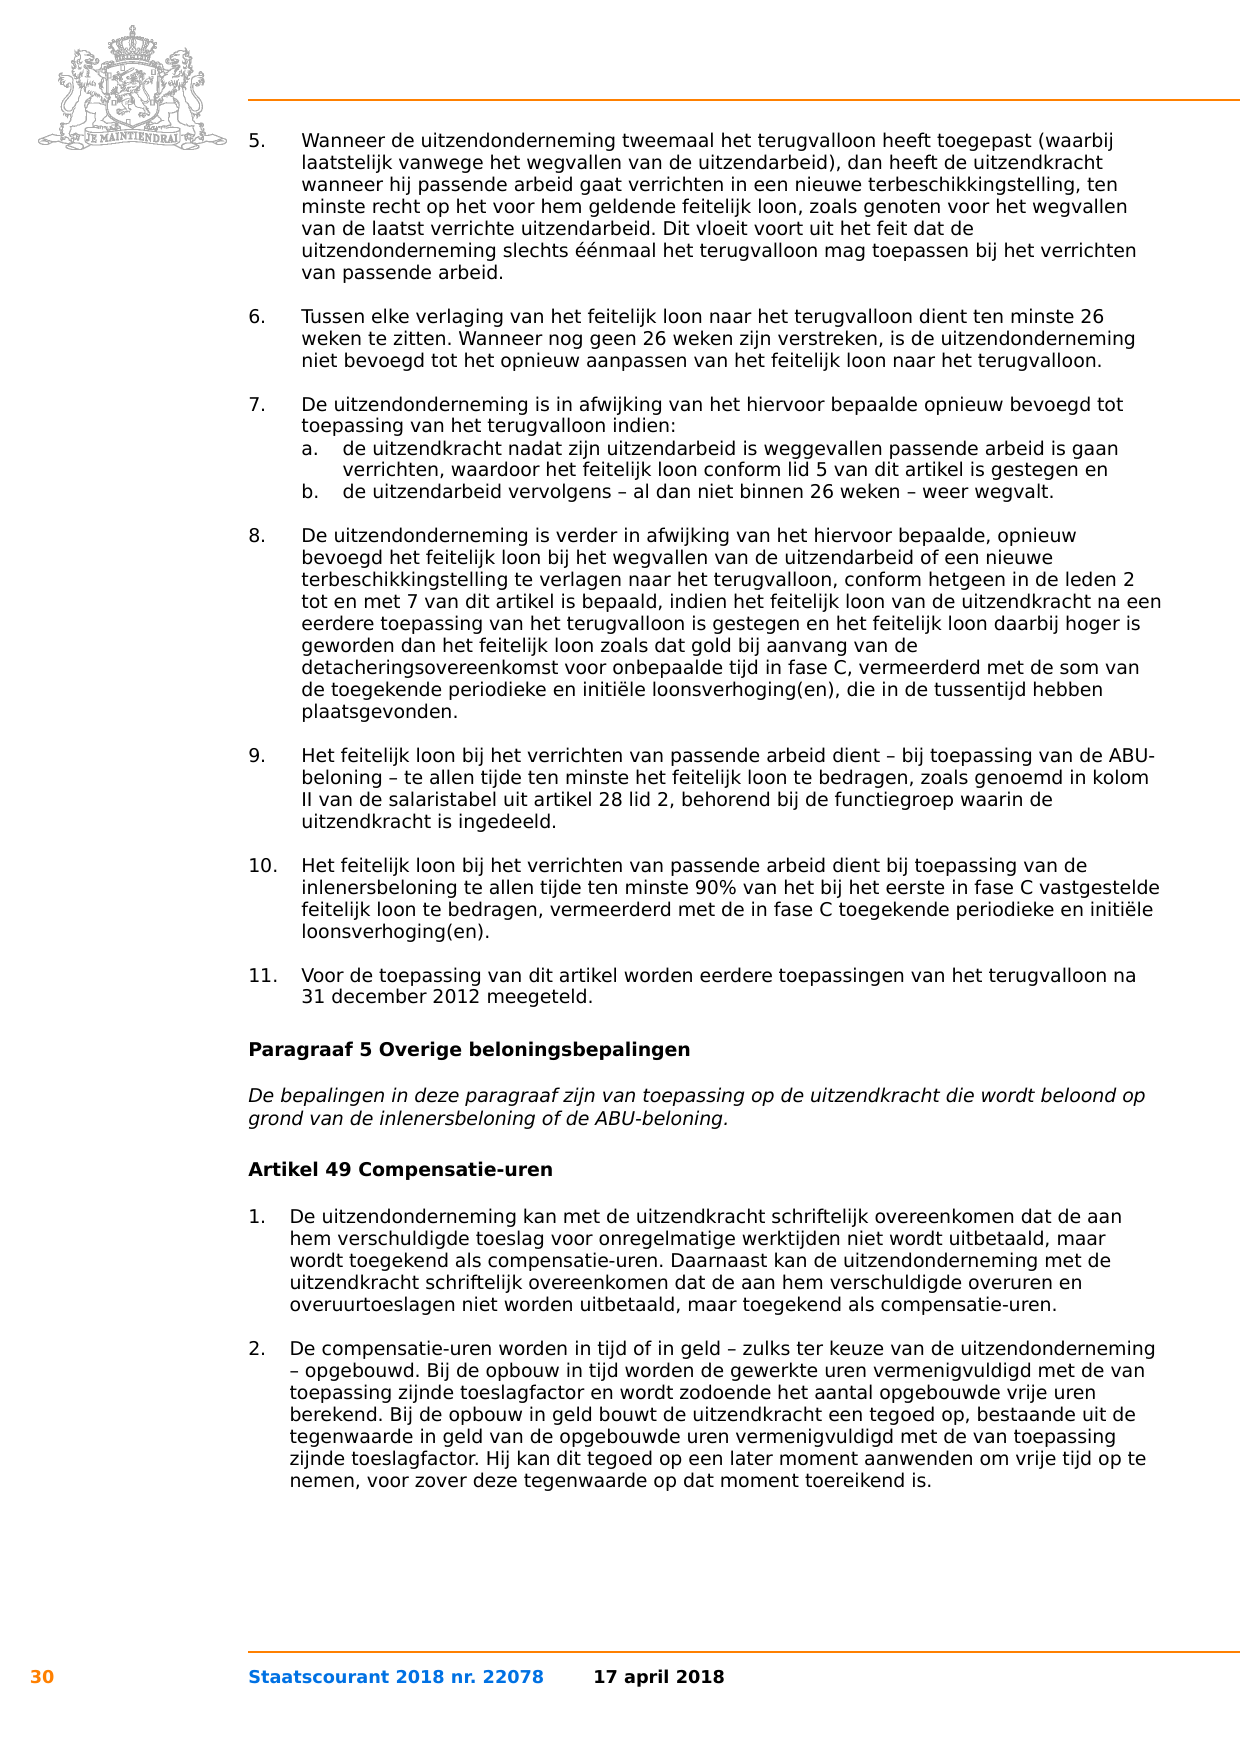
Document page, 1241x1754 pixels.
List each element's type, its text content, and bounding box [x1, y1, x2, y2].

text 2. De compensatie-uren worden in tijd of in geld – zulks ter keuze van de uitzendonderneming – opgebouwd. Bij de opbouw in tijd worden de gewerkte uren vermenigvuldigd met de van toepassing zijnde toeslagfactor en wordt zodoende het aantal opgebouwde vrije uren berekend. Bij de opbouw in geld bouwt de uitzendkracht een tegoed op, bestaande uit de tegenwaarde in geld van de opgebouwde uren vermenigvuldigd met de van toepassing zijnde toeslagfactor. Hij kan dit tegoed op een later moment aanwenden om vrije tijd op te nemen, voor zover deze tegenwaarde op dat moment toereikend is. [248, 1338, 1163, 1492]
text 10. Het feitelijk loon bij het verrichten van passende arbeid dient bij toepassing van de inlenersbeloning te allen tijde ten minste 90% van het bij het eerste in fase C vastgestelde feitelijk loon te bedragen, vermeerderd met de in fase C toegekende periodieke en initiële loonsverhoging(en). [248, 855, 1163, 943]
text 9. Het feitelijk loon bij het verrichten van passende arbeid dient – bij toepassing van de ABU-beloning – te allen tijde ten minste het feitelijk loon te bedragen, zoals genoemd in kolom II van de salaristabel uit artikel 28 lid 2, behorend bij de functiegroep waarin de uitzendkracht is ingedeeld. [248, 745, 1163, 833]
text 5. Wanneer de uitzendonderneming tweemaal het terugvalloon heeft toegepast (waarbij laatstelijk vanwege het wegvallen van de uitzendarbeid), dan heeft de uitzendkracht wanneer hij passende arbeid gaat verrichten in een nieuwe terbeschikkingstelling, ten minste recht op het voor hem geldende feitelijk loon, zoals genoten voor het wegvallen van de laatst verrichte uitzendarbeid. Dit vloeit voort uit het feit dat de uitzendonderneming slechts éénmaal het terugvalloon mag toepassen bij het verrichten van passende arbeid. [248, 130, 1163, 284]
subtitle Artikel 49 Compensatie-uren [248, 1159, 1163, 1181]
text b. de uitzendarbeid vervolgens – al dan niet binnen 26 weken – weer wegvalt. [301, 481, 1163, 503]
subtitle De bepalingen in deze paragraaf zijn van toepassing op de uitzendkracht die wordt beloond op grond van de inlenersbeloning of de ABU-beloning. [248, 1085, 1163, 1129]
text 6. Tussen elke verlaging van het feitelijk loon naar het terugvalloon dient ten minste 26 weken te zitten. Wanneer nog geen 26 weken zijn verstreken, is de uitzendonderneming niet bevoegd tot het opnieuw aanpassen van het feitelijk loon naar het terugvalloon. [248, 306, 1163, 372]
subtitle Paragraaf 5 Overige beloningsbepalingen [248, 1038, 1163, 1060]
text a. de uitzendkracht nadat zijn uitzendarbeid is weggevallen passende arbeid is gaan verrichten, waardoor het feitelijk loon conform lid 5 van dit artikel is gestegen en [301, 437, 1163, 481]
text 7. De uitzendonderneming is in afwijking van het hiervoor bepaalde opnieuw bevoegd tot toepassing van het terugvalloon indien: [248, 393, 1163, 437]
text 8. De uitzendonderneming is verder in afwijking van het hiervoor bepaalde, opnieuw bevoegd het feitelijk loon bij het wegvallen van de uitzendarbeid of een nieuwe terbeschikkingstelling te verlagen naar het terugvalloon, conform hetgeen in de leden 2 tot en met 7 van dit artikel is bepaald, indien het feitelijk loon van de uitzendkracht na een eerdere toepassing van het terugvalloon is gestegen en het feitelijk loon daarbij hoger is geworden dan het feitelijk loon zoals dat gold bij aanvang van de detacheringsovereenkomst voor onbepaalde tijd in fase C, vermeerderd met de som van de toegekende periodieke en initiële loonsverhoging(en), die in de tussentijd hebben plaatsgevonden. [248, 525, 1163, 723]
text 1. De uitzendonderneming kan met de uitzendkracht schriftelijk overeenkomen dat de aan hem verschuldigde toeslag voor onregelmatige werktijden niet wordt uitbetaald, maar wordt toegekend als compensatie-uren. Daarnaast kan de uitzendonderneming met de uitzendkracht schriftelijk overeenkomen dat de aan hem verschuldigde overuren en overuurtoeslagen niet worden uitbetaald, maar toegekend als compensatie-uren. [248, 1206, 1163, 1316]
picture [38, 25, 227, 150]
text 11. Voor de toepassing van dit artikel worden eerdere toepassingen van het terugvalloon na 31 december 2012 meegeteld. [248, 964, 1163, 1008]
